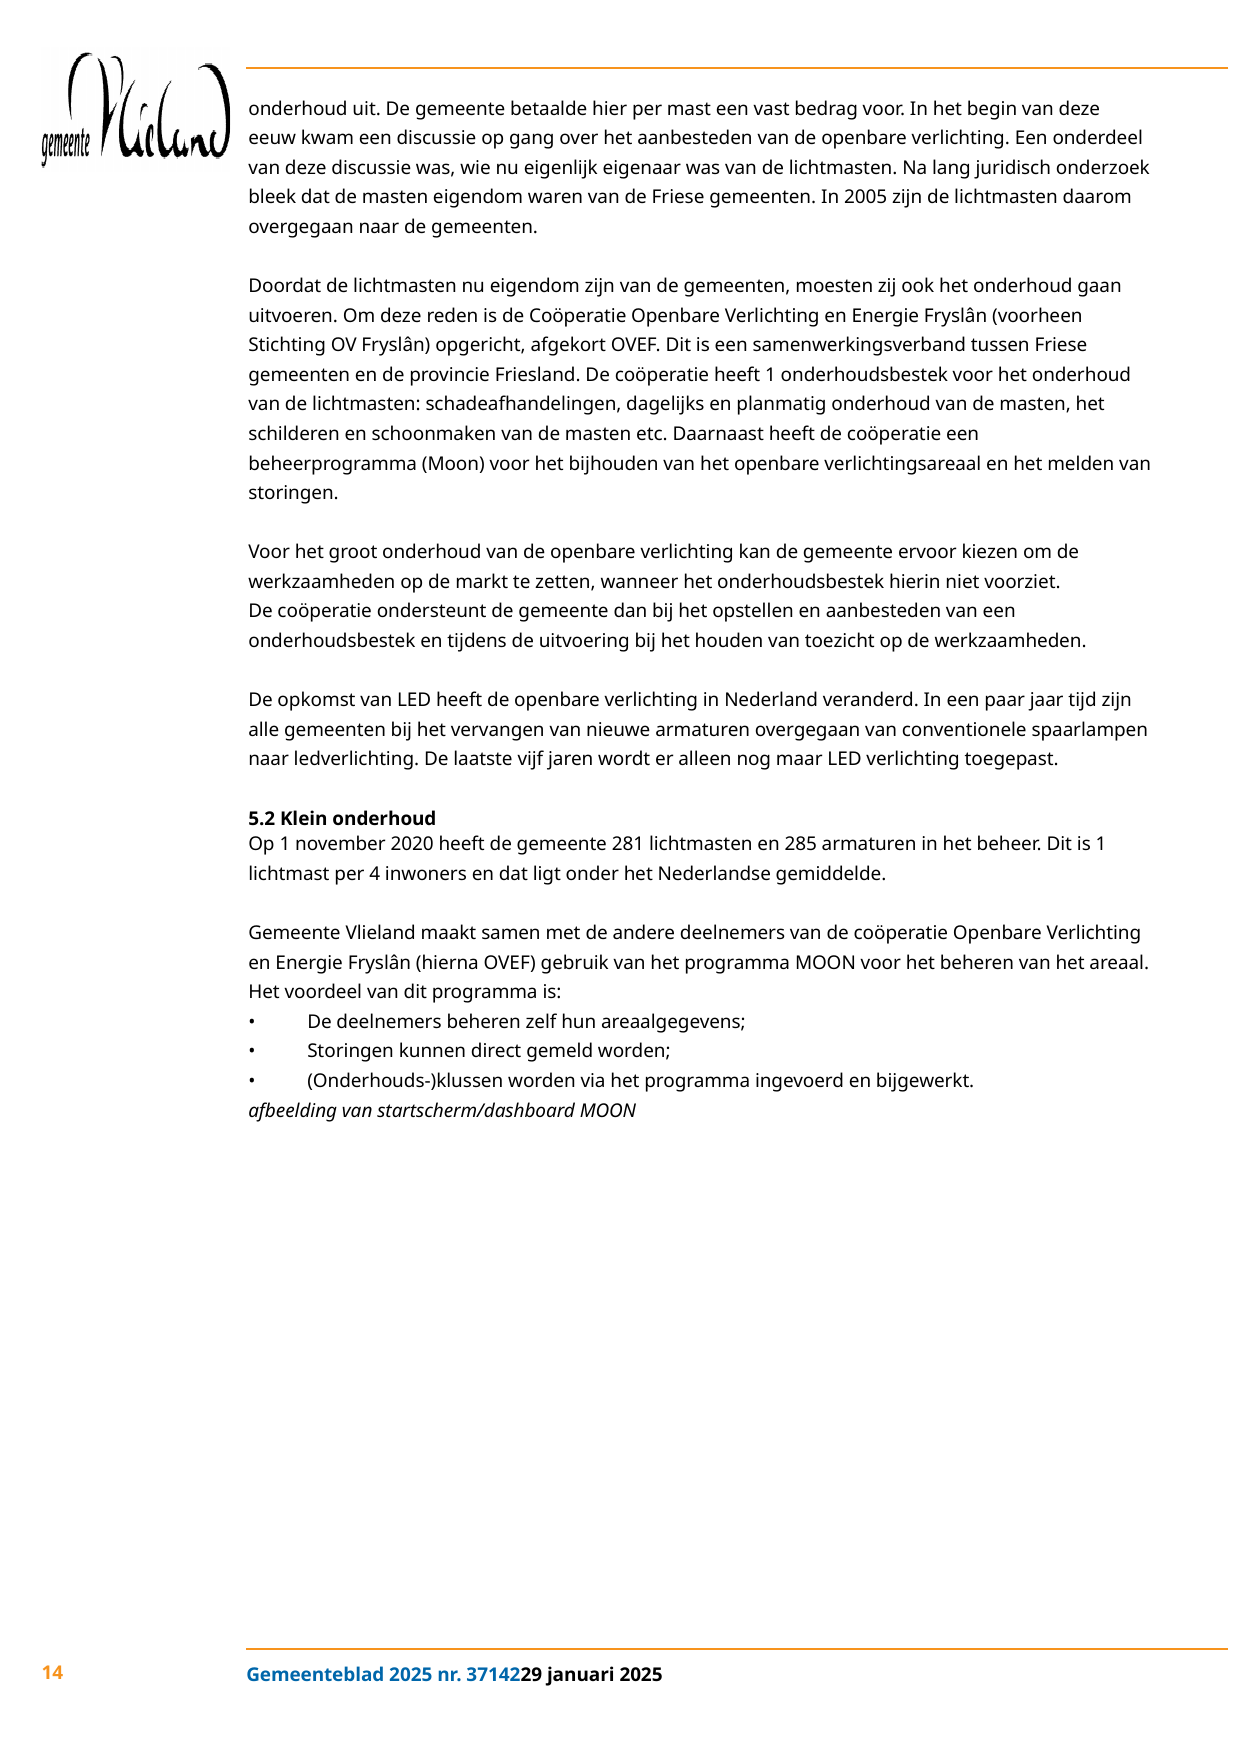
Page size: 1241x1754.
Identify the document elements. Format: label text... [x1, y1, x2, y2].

text afbeelding van startscherm/dashboard MOON [248, 1097, 1152, 1122]
text De coöperatie ondersteunt de gemeente dan bij het opstellen en aanbesteden van een onderhoudsbestek en tijdens de uitvoering bij het houden van toezicht op de werkzaamheden. [248, 598, 1152, 653]
text De opkomst van LED heeft de openbare verlichting in Nederland veranderd. In een paar jaar tijd zijn alle gemeenten bij het vervangen van nieuwe armaturen overgegaan van conventionele spaarlampen naar ledverlichting. De laatste vijf jaren wordt er alleen nog maar LED verlichting toegepast. [248, 686, 1152, 771]
picture [41, 47, 231, 172]
text Op 1 november 2020 heeft de gemeente 281 lichtmasten en 285 armaturen in het beheer. Dit is 1 lichtmast per 4 inwoners en dat ligt onder het Nederlandse gemiddelde. [248, 831, 1152, 886]
text Voor het groot onderhoud van de openbare verlichting kan de gemeente ervoor kiezen om de werkzaamheden op de markt te zetten, wanneer het onderhoudsbestek hierin niet voorziet. [248, 538, 1152, 594]
text onderhoud uit. De gemeente betaalde hier per mast een vast bedrag voor. In het begin van deze eeuw kwam een discussie op gang over het aanbesteden van de openbare verlichting. Een onderdeel van deze discussie was, wie nu eigenlijk eigenaar was van de lichtmasten. Na lang juridisch onderzoek bleek dat de masten eigendom waren van de Friese gemeenten. In 2005 zijn de lichtmasten daarom overgegaan naar de gemeenten. [248, 95, 1152, 239]
text Doordat de lichtmasten nu eigendom zijn van de gemeenten, moesten zij ook het onderhoud gaan uitvoeren. Om deze reden is de Coöperatie Openbare Verlichting en Energie Fryslân (voorheen Stichting OV Fryslân) opgericht, afgekort OVEF. Dit is een samenwerkingsverband tussen Friese gemeenten en de provincie Friesland. De coöperatie heeft 1 onderhoudsbestek voor het onderhoud van de lichtmasten: schadeafhandelingen, dagelijks en planmatig onderhoud van de masten, het schilderen en schoonmaken van de masten etc. Daarnaast heeft de coöperatie een beheerprogramma (Moon) voor het bijhouden van het openbare verlichtingsareaal en het melden van storingen. [248, 272, 1152, 505]
list De deelnemers beheren zelf hun areaalgegevens; [248, 1008, 1152, 1034]
list (Onderhouds-)klussen worden via het programma ingevoerd en bijgewerkt. [248, 1067, 1152, 1093]
list Storingen kunnen direct gemeld worden; [248, 1038, 1152, 1063]
text 5.2 Klein onderhoud [248, 805, 1152, 831]
text Gemeente Vlieland maakt samen met de andere deelnemers van de coöperatie Openbare Verlichting en Energie Fryslân (hierna OVEF) gebruik van het programma MOON voor het beheren van het areaal. Het voordeel van dit programma is: [248, 919, 1152, 1004]
